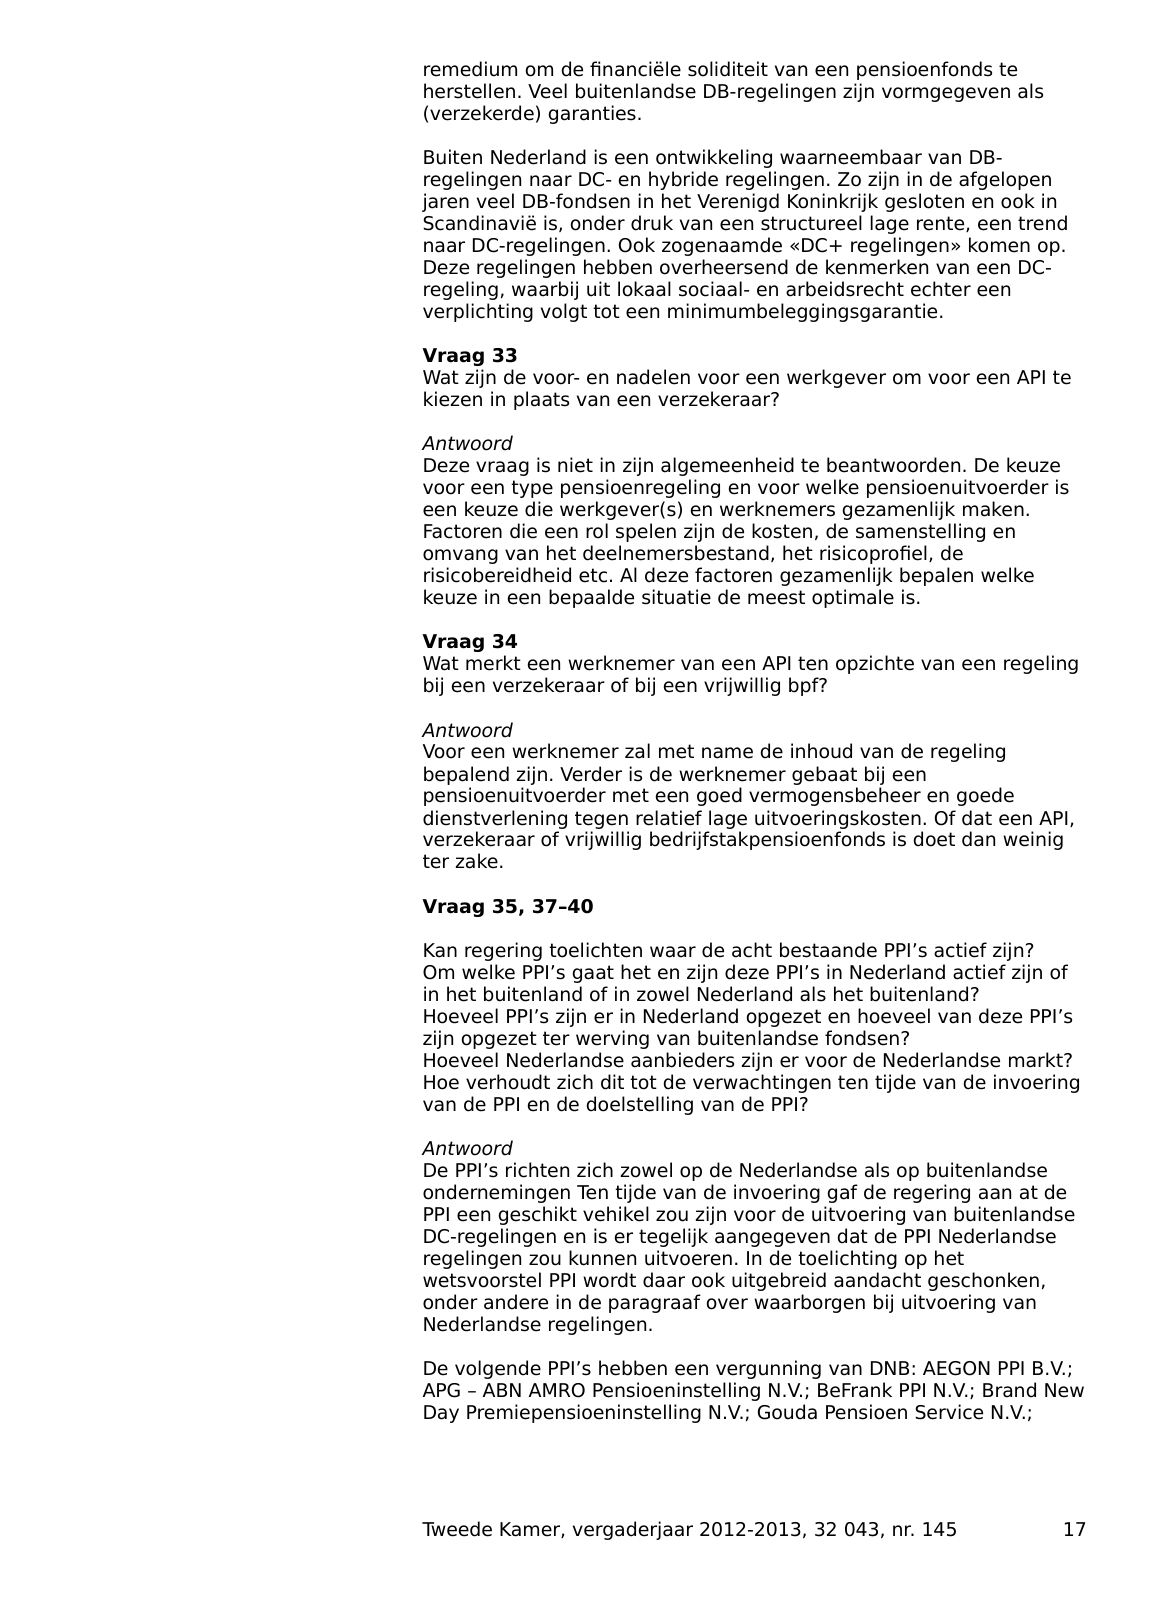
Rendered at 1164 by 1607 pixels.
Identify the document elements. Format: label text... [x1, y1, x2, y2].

text Hoeveel PPI’s zijn er in Nederland opgezet en hoeveel van deze PPI’s zijn opgezet ter werving van buitenlandse fondsen? [422, 1006, 1087, 1049]
subtitle Vraag 33 [422, 345, 1087, 367]
subtitle Antwoord [422, 719, 1087, 741]
text De volgende PPI’s hebben een vergunning van DNB: AEGON PPI B.V.; APG – ABN AMRO Pensioeninstelling N.V.; BeFrank PPI N.V.; Brand New Day Premiepensioeninstelling N.V.; Gouda Pensioen Service N.V.; [422, 1358, 1087, 1424]
text De PPI’s richten zich zowel op de Nederlandse als op buitenlandse ondernemingen Ten tijde van de invoering gaf de regering aan at de PPI een geschikt vehikel zou zijn voor de uitvoering van buitenlandse DC-regelingen en is er tegelijk aangegeven dat de PPI Nederlandse regelingen zou kunnen uitvoeren. In de toelichting op het wetsvoorstel PPI wordt daar ook uitgebreid aandacht geschonken, onder andere in de paragraaf over waarborgen bij uitvoering van Nederlandse regelingen. [422, 1160, 1087, 1336]
text Kan regering toelichten waar de acht bestaande PPI’s actief zijn? [422, 940, 1087, 962]
text Wat merkt een werknemer van een API ten opzichte van een regeling bij een verzekeraar of bij een vrijwillig bpf? [422, 653, 1087, 697]
text Buiten Nederland is een ontwikkeling waarneembaar van DB-regelingen naar DC- en hybride regelingen. Zo zijn in de afgelopen jaren veel DB-fondsen in het Verenigd Koninkrijk gesloten en ook in Scandinavië is, onder druk van een structureel lage rente, een trend naar DC-regelingen. Ook zogenaamde «DC+ regelingen» komen op. Deze regelingen hebben overheersend de kenmerken van een DC-regeling, waarbij uit lokaal sociaal- en arbeidsrecht echter een verplichting volgt tot een minimumbeleggingsgarantie. [422, 147, 1087, 323]
text remedium om de financiële soliditeit van een pensioenfonds te herstellen. Veel buitenlandse DB-regelingen zijn vormgegeven als (verzekerde) garanties. [422, 59, 1087, 125]
subtitle Antwoord [422, 433, 1087, 455]
subtitle Vraag 35, 37–40 [422, 896, 1087, 917]
text Wat zijn de voor- en nadelen voor een werkgever om voor een API te kiezen in plaats van een verzekeraar? [422, 367, 1087, 411]
text Voor een werknemer zal met name de inhoud van de regeling bepalend zijn. Verder is de werknemer gebaat bij een pensioenuitvoerder met een goed vermogensbeheer en goede dienstverlening tegen relatief lage uitvoeringskosten. Of dat een API, verzekeraar of vrijwillig bedrijfstakpensioenfonds is doet dan weinig ter zake. [422, 741, 1087, 873]
text Om welke PPI’s gaat het en zijn deze PPI’s in Nederland actief zijn of in het buitenland of in zowel Nederland als het buitenland? [422, 962, 1087, 1006]
text Hoe verhoudt zich dit tot de verwachtingen ten tijde van de invoering van de PPI en de doelstelling van de PPI? [422, 1072, 1087, 1116]
text Deze vraag is niet in zijn algemeenheid te beantwoorden. De keuze voor een type pensioenregeling en voor welke pensioenuitvoerder is een keuze die werkgever(s) en werknemers gezamenlijk maken. Factoren die een rol spelen zijn de kosten, de samenstelling en omvang van het deelnemersbestand, het risicoprofiel, de risicobereidheid etc. Al deze factoren gezamenlijk bepalen welke keuze in een bepaalde situatie de meest optimale is. [422, 455, 1087, 609]
text Hoeveel Nederlandse aanbieders zijn er voor de Nederlandse markt? [422, 1049, 1087, 1072]
subtitle Antwoord [422, 1138, 1087, 1160]
subtitle Vraag 34 [422, 631, 1087, 653]
